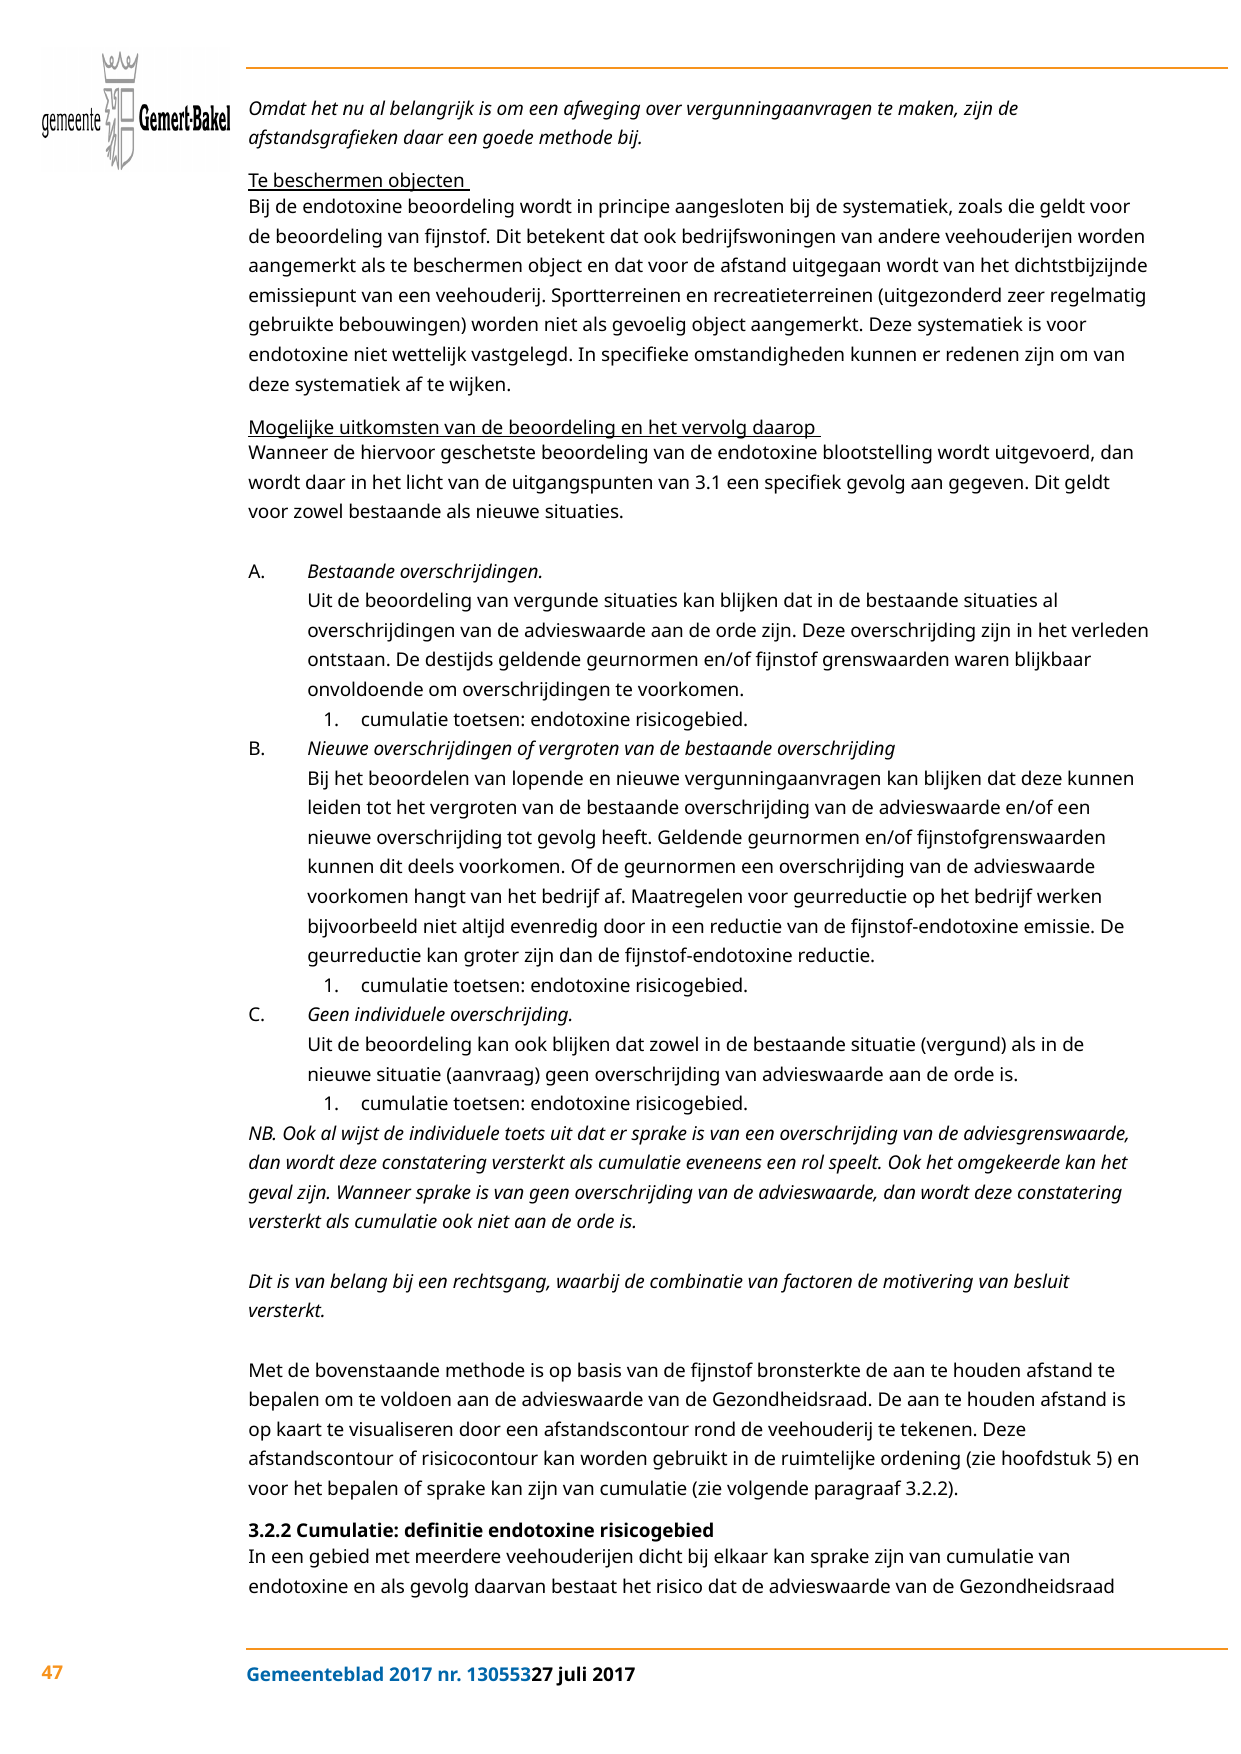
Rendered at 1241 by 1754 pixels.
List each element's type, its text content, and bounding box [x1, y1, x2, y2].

list Geen individuele overschrijding. [248, 1002, 1152, 1027]
list cumulatie toetsen: endotoxine risicogebied. [323, 706, 1152, 732]
text Wanneer de hiervoor geschetste beoordeling van de endotoxine blootstelling wordt uitgevoerd, dan wordt daar in het licht van de uitgangspunten van 3.1 een specifiek gevolg aan gegeven. Dit geldt voor zowel bestaande als nieuwe situaties. [248, 439, 1152, 524]
text Te beschermen objecten [248, 167, 1152, 193]
picture [41, 47, 231, 172]
table_header Met de bovenstaande methode is op basis van de fijnstof bronsterkte de aan te houden afstand te bepalen om te voldoen aan de advieswaarde van de Gezondheidsraad. De aan te houden afstand is op kaart te visualiseren door een afstandscontour rond de veehouderij te tekenen. Deze afstandscontour of risicocontour kan worden gebruikt in de ruimtelijke ordening (zie hoofdstuk 5) en voor het bepalen of sprake kan zijn van cumulatie (zie volgende paragraaf 3.2.2). [248, 1357, 1152, 1501]
text In een gebied met meerdere veehouderijen dicht bij elkaar kan sprake zijn van cumulatie van endotoxine en als gevolg daarvan bestaat het risico dat de advieswaarde van de Gezondheidsraad [248, 1543, 1152, 1599]
list cumulatie toetsen: endotoxine risicogebied. [323, 972, 1152, 998]
text 3.2.2 Cumulatie: definitie endotoxine risicogebied [248, 1518, 1152, 1543]
text Omdat het nu al belangrijk is om een afweging over vergunningaanvragen te maken, zijn de afstandsgrafieken daar een goede methode bij. [248, 95, 1152, 150]
list Uit de beoordeling kan ook blijken dat zowel in de bestaande situatie (vergund) als in de nieuwe situatie (aanvraag) geen overschrijding van advieswaarde aan de orde is. [248, 1031, 1152, 1087]
text Bij de endotoxine beoordeling wordt in principe aangesloten bij de systematiek, zoals die geldt voor de beoordeling van fijnstof. Dit betekent dat ook bedrijfswoningen van andere veehouderijen worden aangemerkt als te beschermen object en dat voor de afstand uitgegaan wordt van het dichtstbijzijnde emissiepunt van een veehouderij. Sportterreinen en recreatieterreinen (uitgezonderd zeer regelmatig gebruikte bebouwingen) worden niet als gevoelig object aangemerkt. Deze systematiek is voor endotoxine niet wettelijk vastgelegd. In specifieke omstandigheden kunnen er redenen zijn om van deze systematiek af te wijken. [248, 193, 1152, 396]
text Dit is van belang bij een rechtsgang, waarbij de combinatie van factoren de motivering van besluit versterkt. [248, 1268, 1152, 1323]
list Uit de beoordeling van vergunde situaties kan blijken dat in de bestaande situaties al overschrijdingen van de advieswaarde aan de orde zijn. Deze overschrijding zijn in het verleden ontstaan. De destijds geldende geurnormen en/of fijnstof grenswaarden waren blijkbaar onvoldoende om overschrijdingen te voorkomen. [248, 587, 1152, 702]
list Nieuwe overschrijdingen of vergroten van de bestaande overschrijding [248, 735, 1152, 761]
text Mogelijke uitkomsten van de beoordeling en het vervolg daarop [248, 414, 1152, 439]
list Bij het beoordelen van lopende en nieuwe vergunningaanvragen kan blijken dat deze kunnen leiden tot het vergroten van de bestaande overschrijding van de advieswaarde en/of een nieuwe overschrijding tot gevolg heeft. Geldende geurnormen en/of fijnstofgrenswaarden kunnen dit deels voorkomen. Of de geurnormen een overschrijding van de advieswaarde voorkomen hangt van het bedrijf af. Maatregelen voor geurreductie op het bedrijf werken bijvoorbeeld niet altijd evenredig door in een reductie van de fijnstof-endotoxine emissie. De geurreductie kan groter zijn dan de fijnstof-endotoxine reductie. [248, 765, 1152, 968]
list Bestaande overschrijdingen. [248, 558, 1152, 584]
text NB. Ook al wijst de individuele toets uit dat er sprake is van een overschrijding van de adviesgrenswaarde, dan wordt deze constatering versterkt als cumulatie eveneens een rol speelt. Ook het omgekeerde kan het geval zijn. Wanneer sprake is van geen overschrijding van de advieswaarde, dan wordt deze constatering versterkt als cumulatie ook niet aan de orde is. [248, 1120, 1152, 1234]
list cumulatie toetsen: endotoxine risicogebied. [323, 1090, 1152, 1116]
